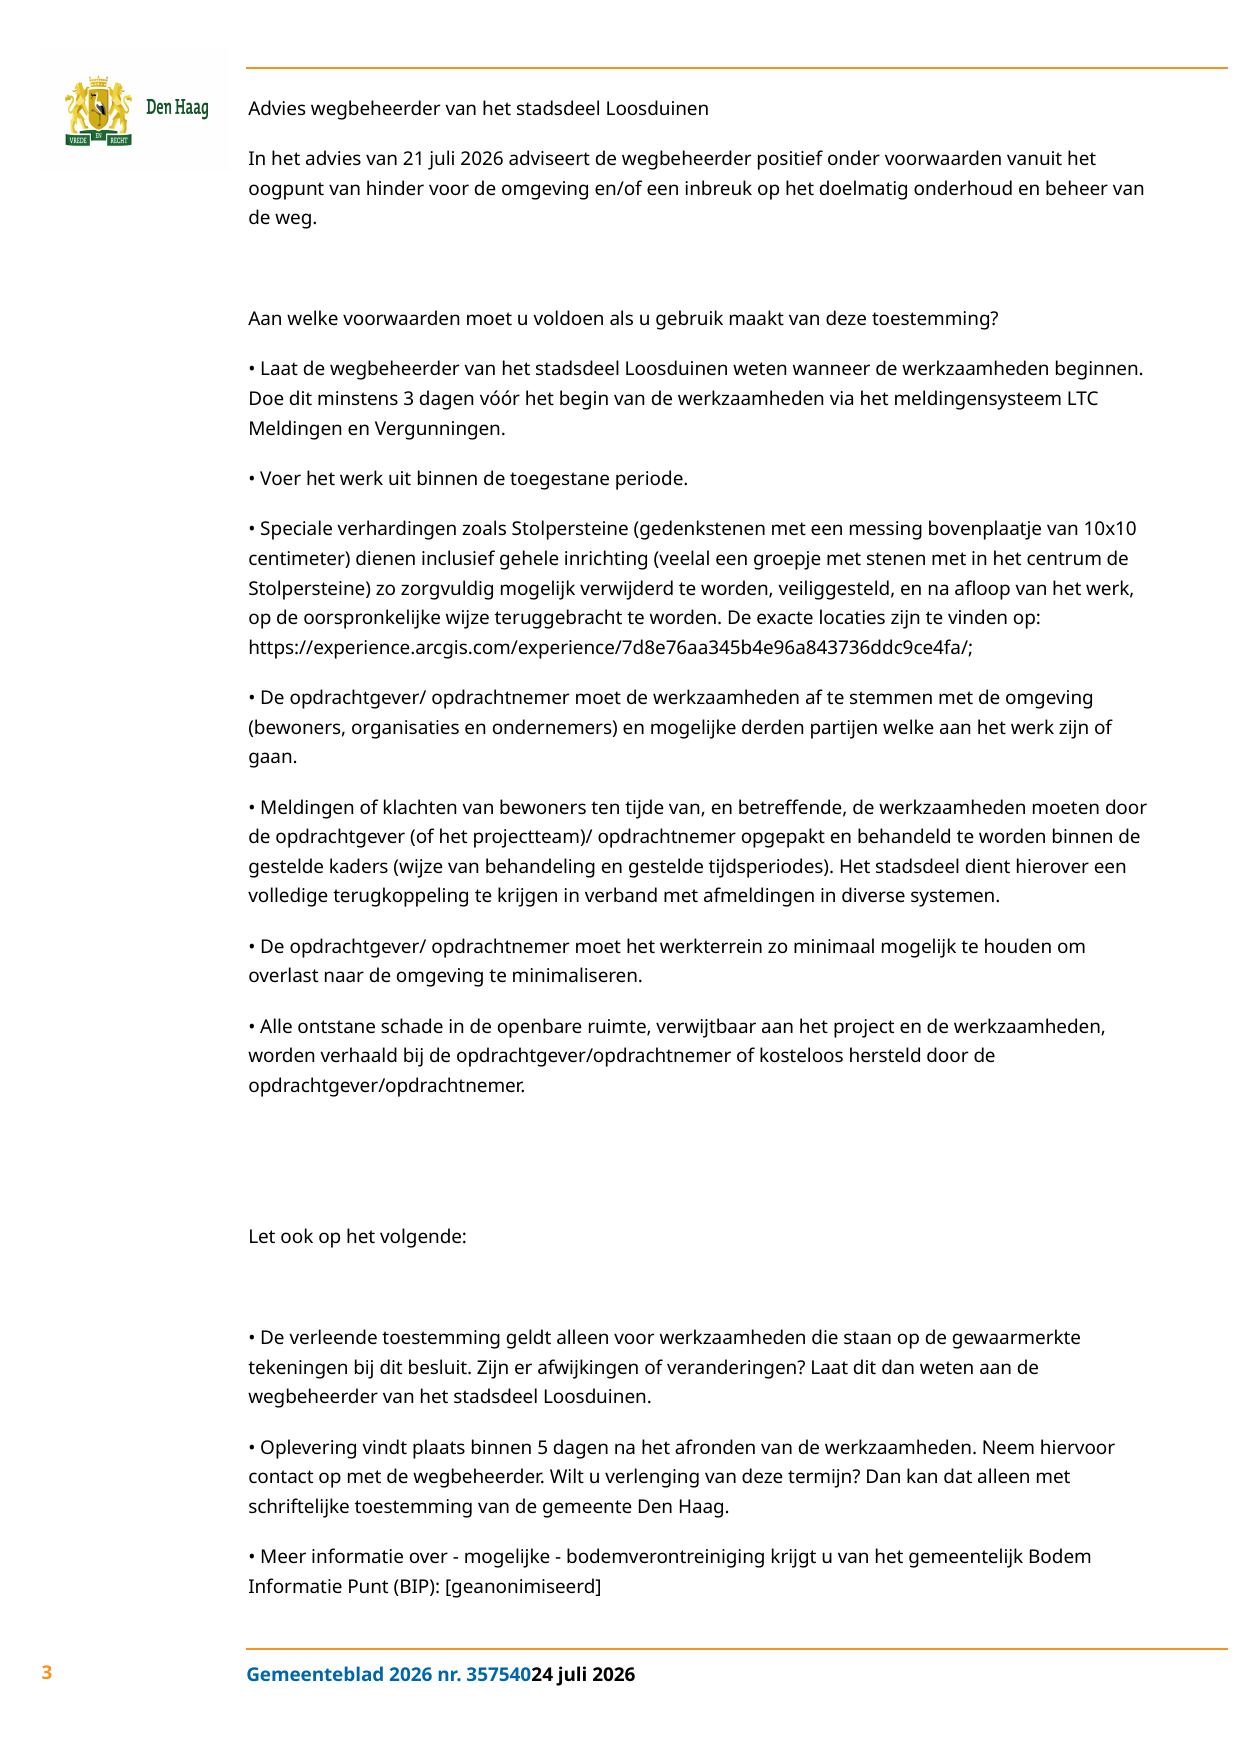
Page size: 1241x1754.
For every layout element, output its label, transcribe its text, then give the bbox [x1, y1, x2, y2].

text • Laat de wegbeheerder van het stadsdeel Loosduinen weten wanneer de werkzaamheden beginnen. Doe dit minstens 3 dagen vóór het begin van de werkzaamheden via het meldingensysteem LTC Meldingen en Vergunningen. [248, 356, 1152, 441]
text • De opdrachtgever/ opdrachtnemer moet het werkterrein zo minimaal mogelijk te houden om overlast naar de omgeving te minimaliseren. [248, 933, 1152, 988]
text • De opdrachtgever/ opdrachtnemer moet de werkzaamheden af te stemmen met de omgeving (bewoners, organisaties en ondernemers) en mogelijke derden partijen welke aan het werk zijn of gaan. [248, 684, 1152, 769]
text • Oplevering vindt plaats binnen 5 dagen na het afronden van de werkzaamheden. Neem hiervoor contact op met de wegbeheerder. Wilt u verlenging van deze termijn? Dan kan dat alleen met schriftelijke toestemming van de gemeente Den Haag. [248, 1434, 1152, 1519]
text • Meer informatie over - mogelijke - bodemverontreiniging krijgt u van het gemeentelijk Bodem Informatie Punt (BIP): [geanonimiseerd] [248, 1543, 1152, 1599]
text In het advies van 21 juli 2026 adviseert de wegbeheerder positief onder voorwaarden vanuit het oogpunt van hinder voor de omgeving en/of een inbreuk op het doelmatig onderhoud en beheer van de weg. [248, 145, 1152, 230]
text Advies wegbeheerder van het stadsdeel Loosduinen [248, 95, 1152, 121]
text Aan welke voorwaarden moet u voldoen als u gebruik maakt van deze toestemming? [248, 305, 1152, 331]
text Let ook op het volgende: [248, 1223, 1152, 1249]
text • De verleende toestemming geldt alleen voor werkzaamheden die staan op de gewaarmerkte tekeningen bij dit besluit. Zijn er afwijkingen of veranderingen? Laat dit dan weten aan de wegbeheerder van het stadsdeel Loosduinen. [248, 1324, 1152, 1409]
text • Voer het werk uit binnen de toegestane periode. [248, 465, 1152, 491]
text • Meldingen of klachten van bewoners ten tijde van, en betreffende, de werkzaamheden moeten door de opdrachtgever (of het projectteam)/ opdrachtnemer opgepakt en behandeld te worden binnen de gestelde kaders (wijze van behandeling en gestelde tijdsperiodes). Het stadsdeel dient hierover een volledige terugkoppeling te krijgen in verband met afmeldingen in diverse systemen. [248, 794, 1152, 908]
text • Speciale verhardingen zoals Stolpersteine (gedenkstenen met een messing bovenplaatje van 10x10 centimeter) dienen inclusief gehele inrichting (veelal een groepje met stenen met in het centrum de Stolpersteine) zo zorgvuldig mogelijk verwijderd te worden, veiliggesteld, en na afloop van het werk, op de oorspronkelijke wijze teruggebracht te worden. De exacte locaties zijn te vinden op: https://experience.arcgis.com/experience/7d8e76aa345b4e96a843736ddc9ce4fa/; [248, 516, 1152, 660]
text • Alle ontstane schade in de openbare ruimte, verwijtbaar aan het project en de werkzaamheden, worden verhaald bij de opdrachtgever/opdrachtnemer of kosteloos hersteld door de opdrachtgever/opdrachtnemer. [248, 1013, 1152, 1098]
picture [41, 47, 231, 172]
